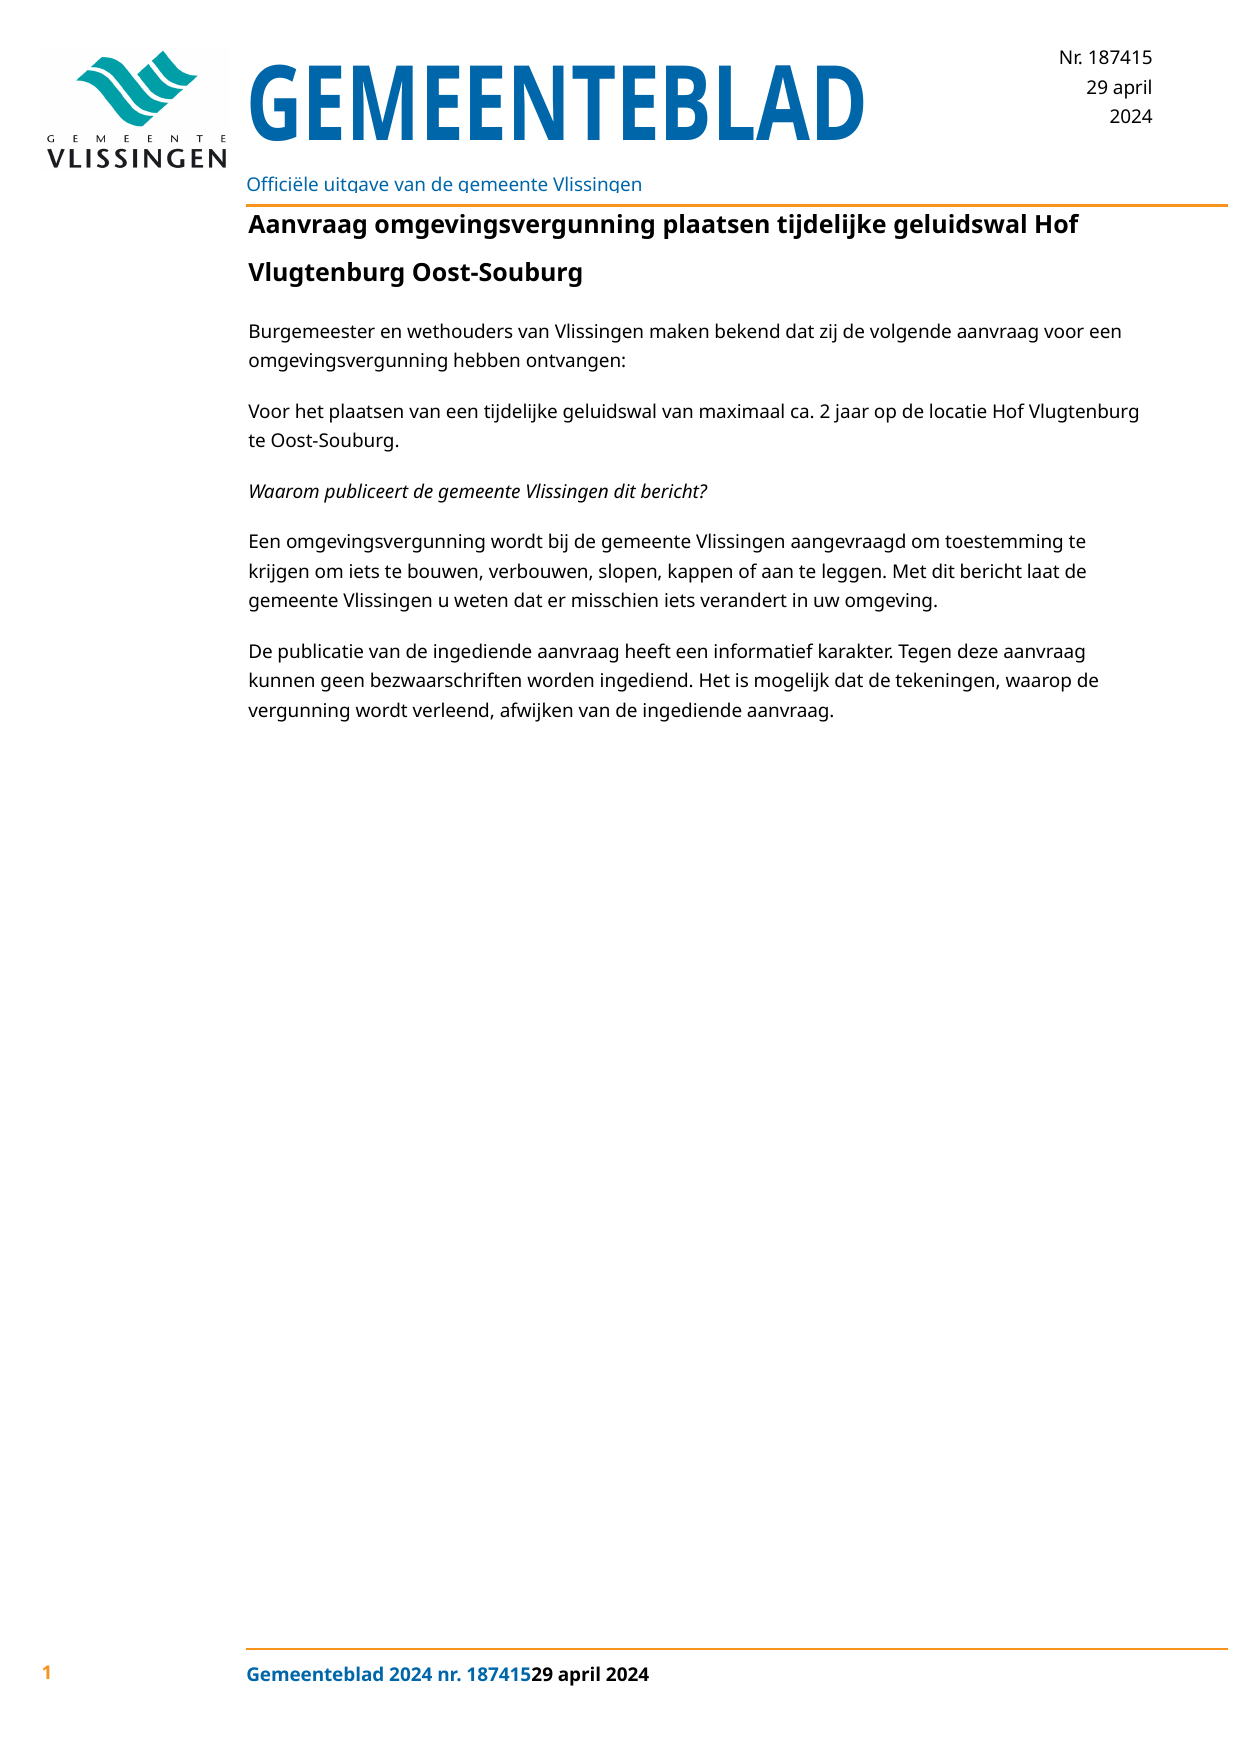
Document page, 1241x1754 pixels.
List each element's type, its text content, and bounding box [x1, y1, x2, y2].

text De publicatie van de ingediende aanvraag heeft een informatief karakter. Tegen deze aanvraag kunnen geen bezwaarschriften worden ingediend. Het is mogelijk dat de tekeningen, waarop de vergunning wordt verleend, afwijken van de ingediende aanvraag. [248, 638, 1152, 723]
text Een omgevingsvergunning wordt bij de gemeente Vlissingen aangevraagd om toestemming te krijgen om iets te bouwen, verbouwen, slopen, kappen of aan te leggen. Met dit bericht laat de gemeente Vlissingen u weten dat er misschien iets verandert in uw omgeving. [248, 528, 1152, 613]
text Burgemeester en wethouders van Vlissingen maken bekend dat zij de volgende aanvraag voor een omgevingsvergunning hebben ontvangen: [248, 318, 1152, 373]
text Aanvraag omgevingsvergunning plaatsen tijdelijke geluidswal Hof Vlugtenburg Oost-Souburg [248, 207, 1152, 288]
picture [41, 47, 231, 172]
text Voor het plaatsen van een tijdelijke geluidswal van maximaal ca. 2 jaar op de locatie Hof Vlugtenburg te Oost-Souburg. [248, 398, 1152, 453]
text Waarom publiceert de gemeente Vlissingen dit bericht? [248, 478, 1152, 504]
